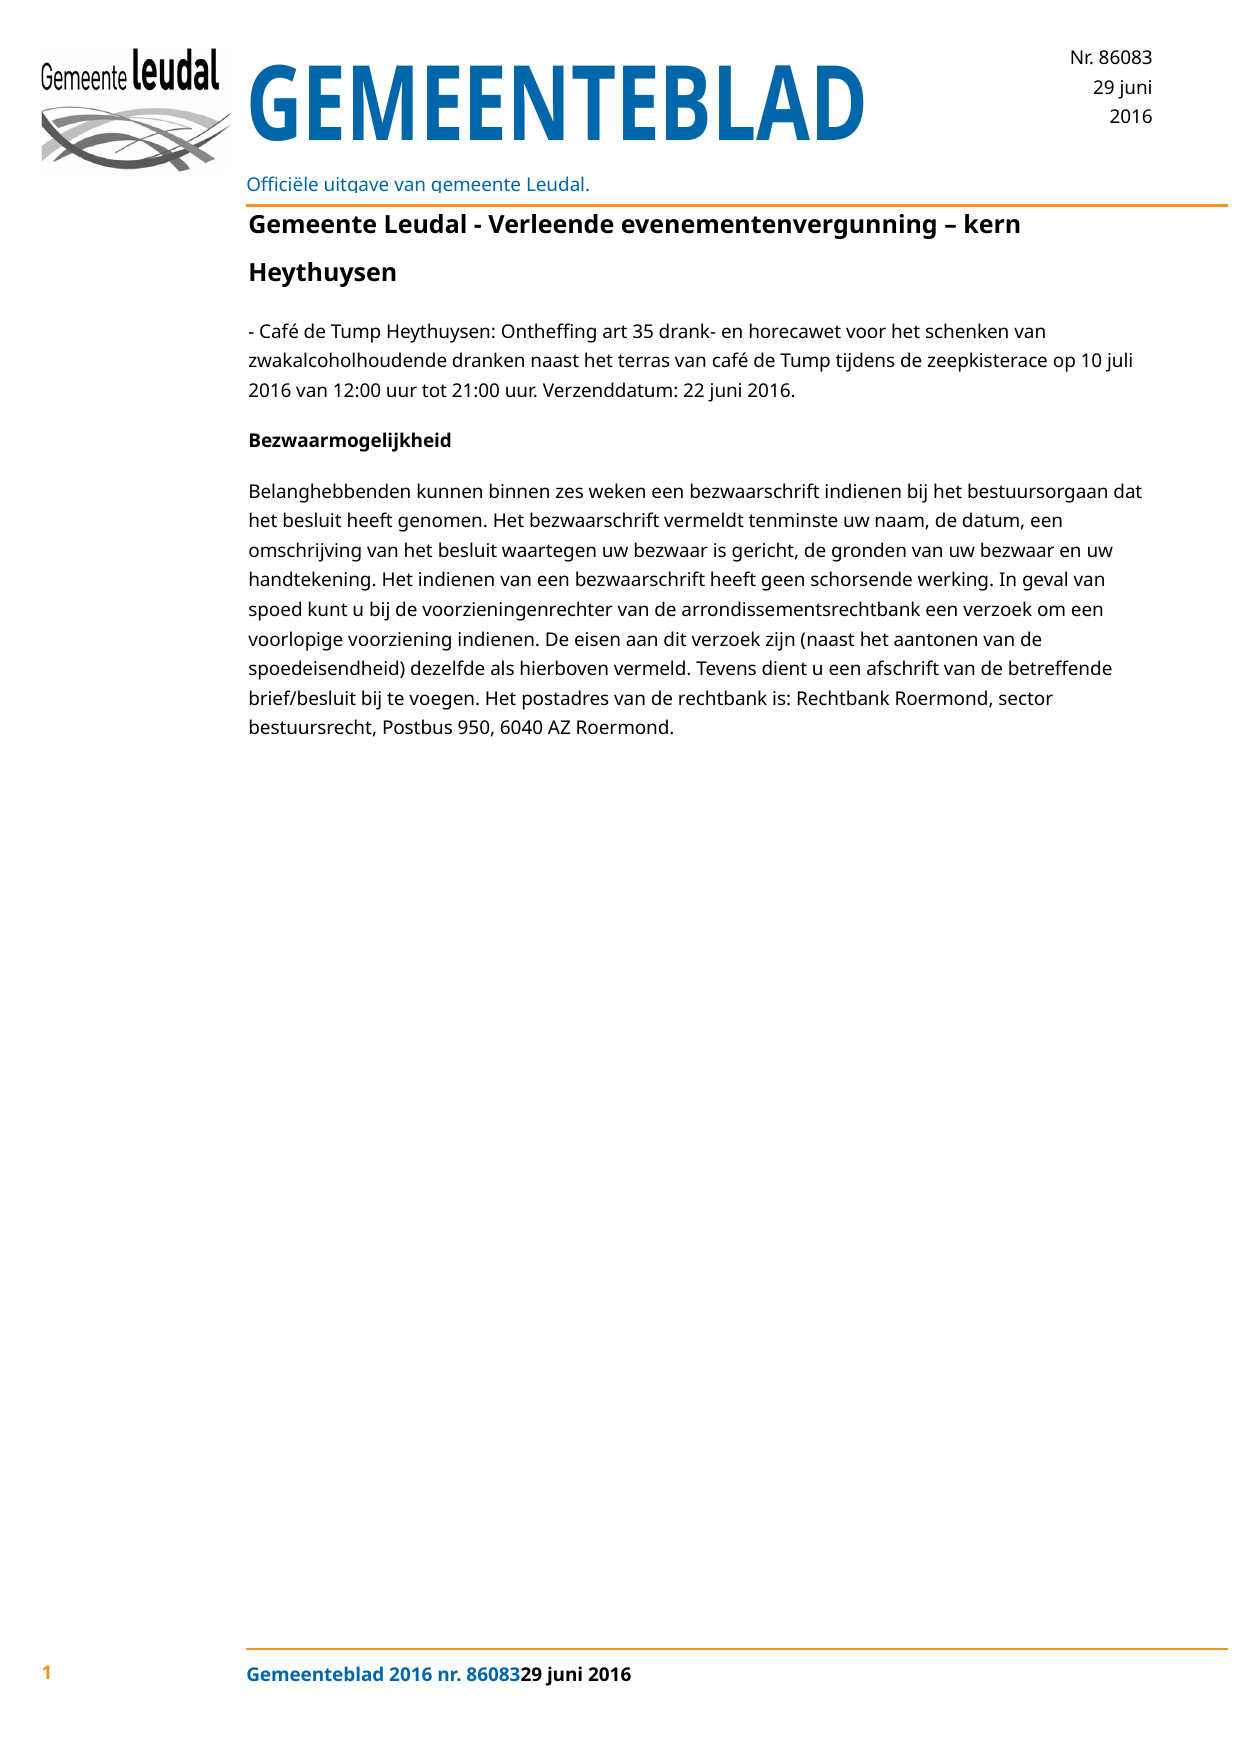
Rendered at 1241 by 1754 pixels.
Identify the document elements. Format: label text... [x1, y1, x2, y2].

text - Café de Tump Heythuysen: Ontheffing art 35 drank- en horecawet voor het schenken van zwakalcoholhoudende dranken naast het terras van café de Tump tijdens de zeepkisterace op 10 juli 2016 van 12:00 uur tot 21:00 uur. Verzenddatum: 22 juni 2016. [248, 318, 1152, 403]
text Bezwaarmogelijkheid [248, 427, 1152, 453]
picture [41, 47, 231, 172]
text Gemeente Leudal - Verleende evenementenvergunning – kern Heythuysen [248, 207, 1152, 288]
text Belanghebbenden kunnen binnen zes weken een bezwaarschrift indienen bij het bestuursorgaan dat het besluit heeft genomen. Het bezwaarschrift vermeldt tenminste uw naam, de datum, een omschrijving van het besluit waartegen uw bezwaar is gericht, de gronden van uw bezwaar en uw handtekening. Het indienen van een bezwaarschrift heeft geen schorsende werking. In geval van spoed kunt u bij de voorzieningenrechter van de arrondissementsrechtbank een verzoek om een voorlopige voorziening indienen. De eisen aan dit verzoek zijn (naast het aantonen van de spoedeisendheid) dezelfde als hierboven vermeld. Tevens dient u een afschrift van de betreffende brief/besluit bij te voegen. Het postadres van de rechtbank is: Rechtbank Roermond, sector bestuursrecht, Postbus 950, 6040 AZ Roermond. [248, 478, 1152, 740]
